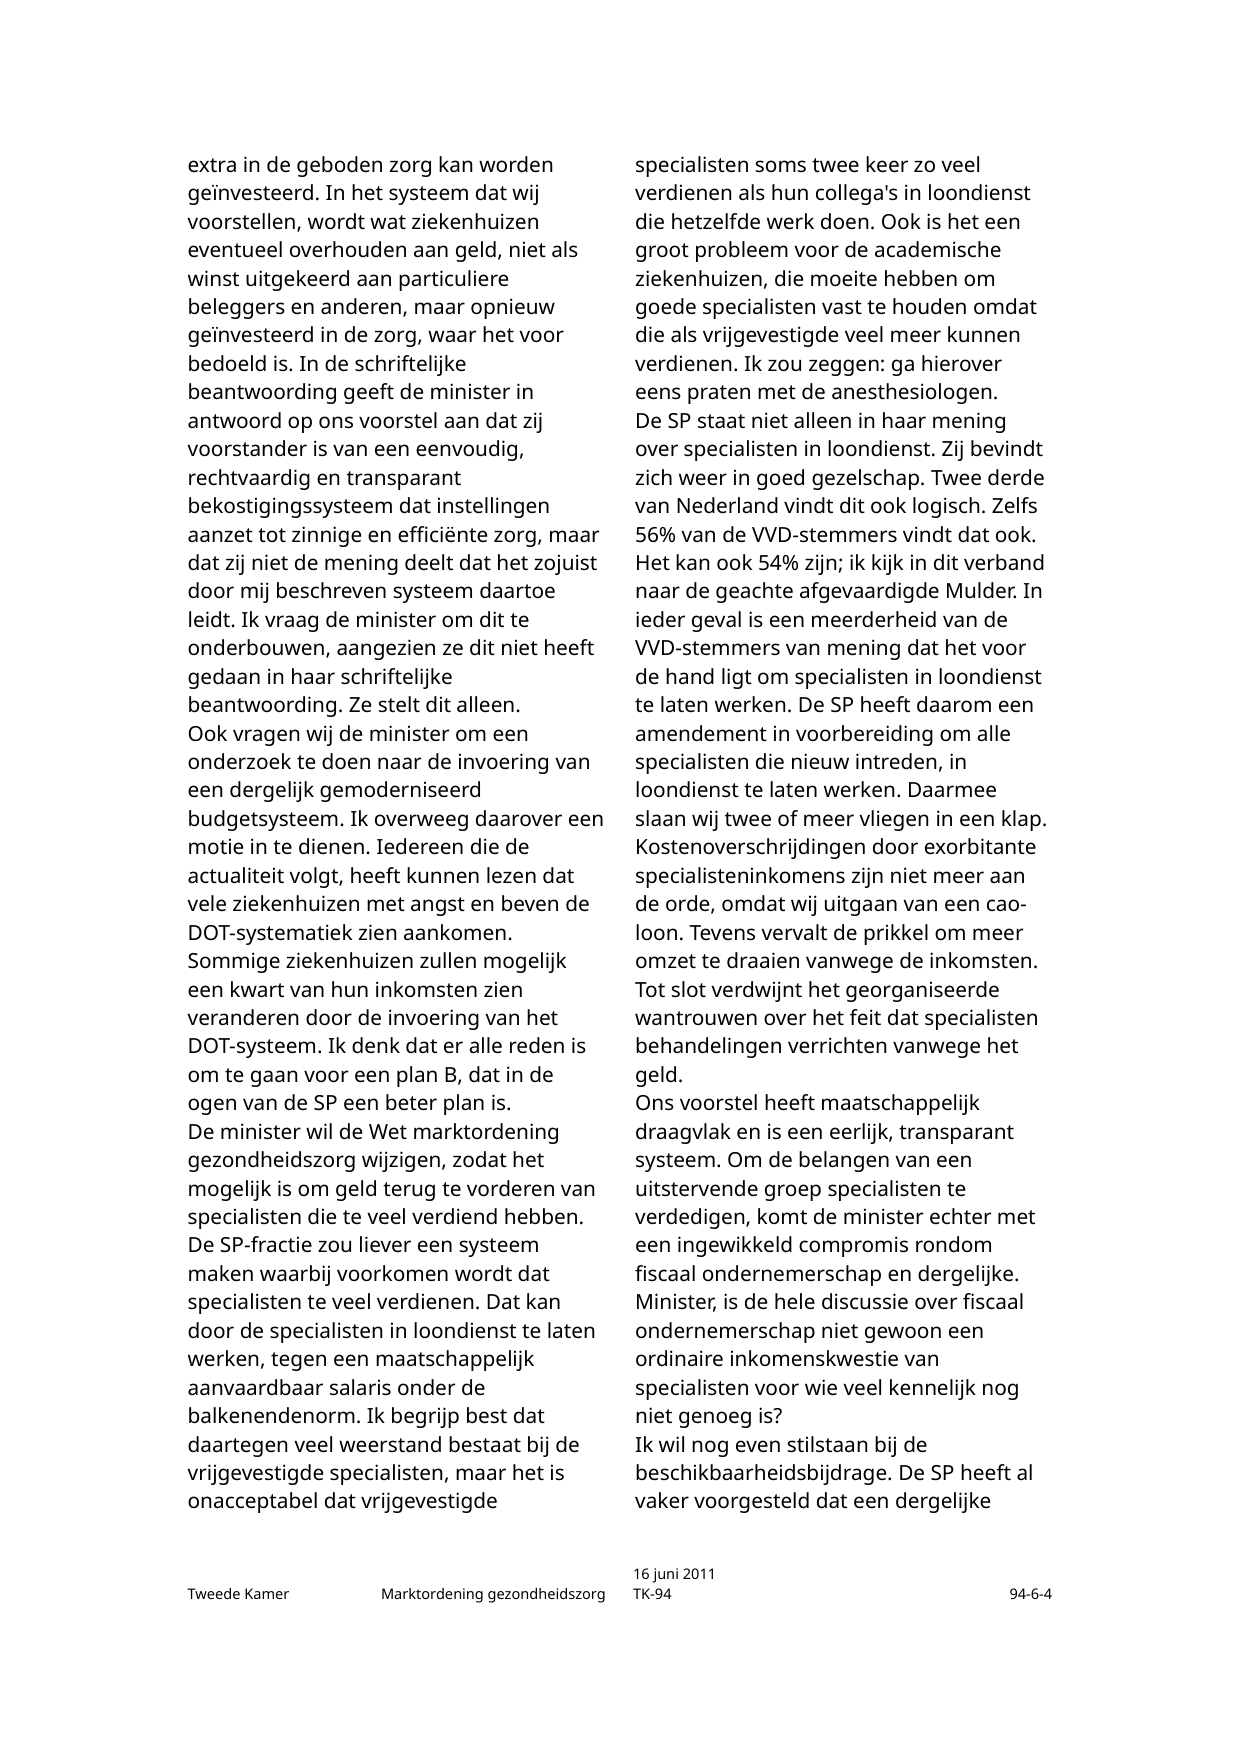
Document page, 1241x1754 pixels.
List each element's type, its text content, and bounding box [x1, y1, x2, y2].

text De minister wil de Wet marktordening gezondheidszorg wijzigen, zodat het mogelijk is om geld terug te vorderen van specialisten die te veel verdiend hebben. De SP-fractie zou liever een systeem maken waarbij voorkomen wordt dat specialisten te veel verdienen. Dat kan door de specialisten in loondienst te laten werken, tegen een maatschappelijk aanvaardbaar salaris onder de balkenendenorm. Ik begrijp best dat daartegen veel weerstand bestaat bij de vrijgevestigde specialisten, maar het is onacceptabel dat vrijgevestigde [187, 1117, 605, 1515]
text De SP staat niet alleen in haar mening over specialisten in loondienst. Zij bevindt zich weer in goed gezelschap. Twee derde van Nederland vindt dit ook logisch. Zelfs 56% van de VVD-stemmers vindt dat ook. Het kan ook 54% zijn; ik kijk in dit verband naar de geachte afgevaardigde Mulder. In ieder geval is een meerderheid van de VVD-stemmers van mening dat het voor de hand ligt om specialisten in loondienst te laten werken. De SP heeft daarom een amendement in voorbereiding om alle specialisten die nieuw intreden, in loondienst te laten werken. Daarmee slaan wij twee of meer vliegen in een klap. Kostenoverschrijdingen door exorbitante specialisteninkomens zijn niet meer aan de orde, omdat wij uitgaan van een cao-loon. Tevens vervalt de prikkel om meer omzet te draaien vanwege de inkomsten. Tot slot verdwijnt het georganiseerde wantrouwen over het feit dat specialisten behandelingen verrichten vanwege het geld. [635, 406, 1053, 1088]
text Ik wil nog even stilstaan bij de beschikbaarheidsbijdrage. De SP heeft al vaker voorgesteld dat een dergelijke [635, 1430, 1053, 1515]
text extra in de geboden zorg kan worden geïnvesteerd. In het systeem dat wij voorstellen, wordt wat ziekenhuizen eventueel overhouden aan geld, niet als winst uitgekeerd aan particuliere beleggers en anderen, maar opnieuw geïnvesteerd in de zorg, waar het voor bedoeld is. In de schriftelijke beantwoording geeft de minister in antwoord op ons voorstel aan dat zij voorstander is van een eenvoudig, rechtvaardig en transparant bekostigingssysteem dat instellingen aanzet tot zinnige en efficiënte zorg, maar dat zij niet de mening deelt dat het zojuist door mij beschreven systeem daartoe leidt. Ik vraag de minister om dit te onderbouwen, aangezien ze dit niet heeft gedaan in haar schriftelijke beantwoording. Ze stelt dit alleen. [187, 150, 605, 719]
text Ons voorstel heeft maatschappelijk draagvlak en is een eerlijk, transparant systeem. Om de belangen van een uitstervende groep specialisten te verdedigen, komt de minister echter met een ingewikkeld compromis rondom fiscaal ondernemerschap en dergelijke. Minister, is de hele discussie over fiscaal ondernemerschap niet gewoon een ordinaire inkomenskwestie van specialisten voor wie veel kennelijk nog niet genoeg is? [635, 1088, 1053, 1430]
text specialisten soms twee keer zo veel verdienen als hun collega's in loondienst die hetzelfde werk doen. Ook is het een groot probleem voor de academische ziekenhuizen, die moeite hebben om goede specialisten vast te houden omdat die als vrijgevestigde veel meer kunnen verdienen. Ik zou zeggen: ga hierover eens praten met de anesthesiologen. [635, 150, 1053, 406]
text Ook vragen wij de minister om een onderzoek te doen naar de invoering van een dergelijk gemoderniseerd budgetsysteem. Ik overweeg daarover een motie in te dienen. Iedereen die de actualiteit volgt, heeft kunnen lezen dat vele ziekenhuizen met angst en beven de DOT-systematiek zien aankomen. Sommige ziekenhuizen zullen mogelijk een kwart van hun inkomsten zien veranderen door de invoering van het DOT-systeem. Ik denk dat er alle reden is om te gaan voor een plan B, dat in de ogen van de SP een beter plan is. [187, 719, 605, 1117]
